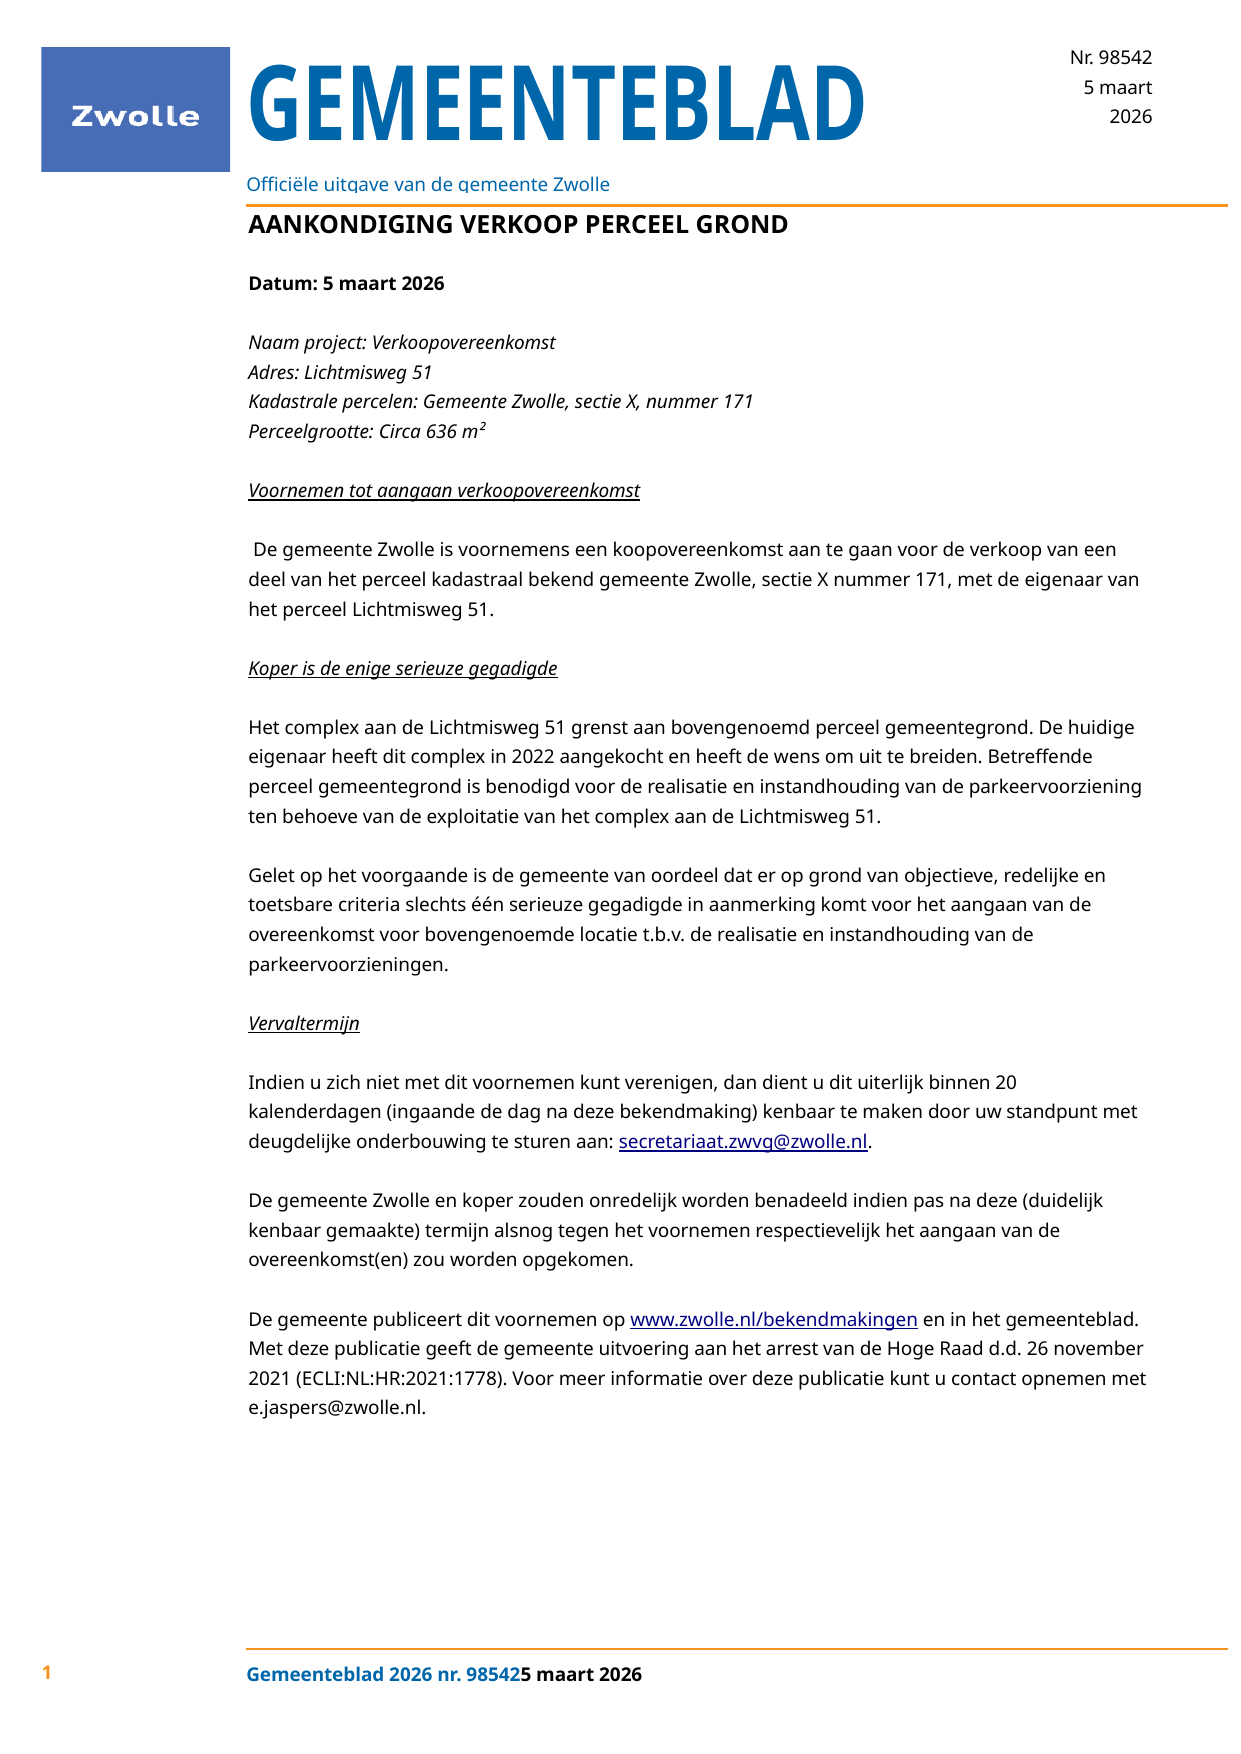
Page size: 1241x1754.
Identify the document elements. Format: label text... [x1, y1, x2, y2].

text Kadastrale percelen: Gemeente Zwolle, sectie X, nummer 171 [248, 389, 1152, 414]
text Naam project: Verkoopovereenkomst [248, 329, 1152, 355]
text Koper is de enige serieuze gegadigde [248, 655, 1152, 681]
text Adres: Lichtmisweg 51 [248, 359, 1152, 385]
text De gemeente publiceert dit voornemen op www.zwolle.nl/bekendmakingen en in het gemeenteblad. Met deze publicatie geeft de gemeente uitvoering aan het arrest van de Hoge Raad d.d. 26 november 2021 (ECLI:NL:HR:2021:1778). Voor meer informatie over deze publicatie kunt u contact opnemen met e.jaspers@zwolle.nl. [248, 1306, 1152, 1420]
text Het complex aan de Lichtmisweg 51 grenst aan bovengenoemd perceel gemeentegrond. De huidige eigenaar heeft dit complex in 2022 aangekocht en heeft de wens om uit te breiden. Betreffende perceel gemeentegrond is benodigd voor de realisatie en instandhouding van de parkeervoorziening ten behoeve van de exploitatie van het complex aan de Lichtmisweg 51. [248, 714, 1152, 828]
text AANKONDIGING VERKOOP PERCEEL GROND [248, 207, 1152, 241]
text De gemeente Zwolle is voornemens een koopovereenkomst aan te gaan voor de verkoop van een deel van het perceel kadastraal bekend gemeente Zwolle, sectie X nummer 171, met de eigenaar van het perceel Lichtmisweg 51. [248, 537, 1152, 621]
text Gelet op het voorgaande is de gemeente van oordeel dat er op grond van objectieve, redelijke en toetsbare criteria slechts één serieuze gegadigde in aanmerking komt voor het aangaan van de overeenkomst voor bovengenoemde locatie t.b.v. de realisatie en instandhouding van de parkeervoorzieningen. [248, 862, 1152, 976]
text Datum: 5 maart 2026 [248, 270, 1152, 296]
text Perceelgrootte: Circa 636 m² [248, 418, 1152, 444]
picture [41, 47, 231, 172]
text De gemeente Zwolle en koper zouden onredelijk worden benadeeld indien pas na deze (duidelijk kenbaar gemaakte) termijn alsnog tegen het voornemen respectievelijk het aangaan van de overeenkomst(en) zou worden opgekomen. [248, 1187, 1152, 1272]
text Vervaltermijn [248, 1010, 1152, 1036]
text Voornemen tot aangaan verkoopovereenkomst [248, 477, 1152, 503]
text Indien u zich niet met dit voornemen kunt verenigen, dan dient u dit uiterlijk binnen 20 kalenderdagen (ingaande de dag na deze bekendmaking) kenbaar te maken door uw standpunt met deugdelijke onderbouwing te sturen aan: secretariaat.zwvg@zwolle.nl. [248, 1069, 1152, 1154]
